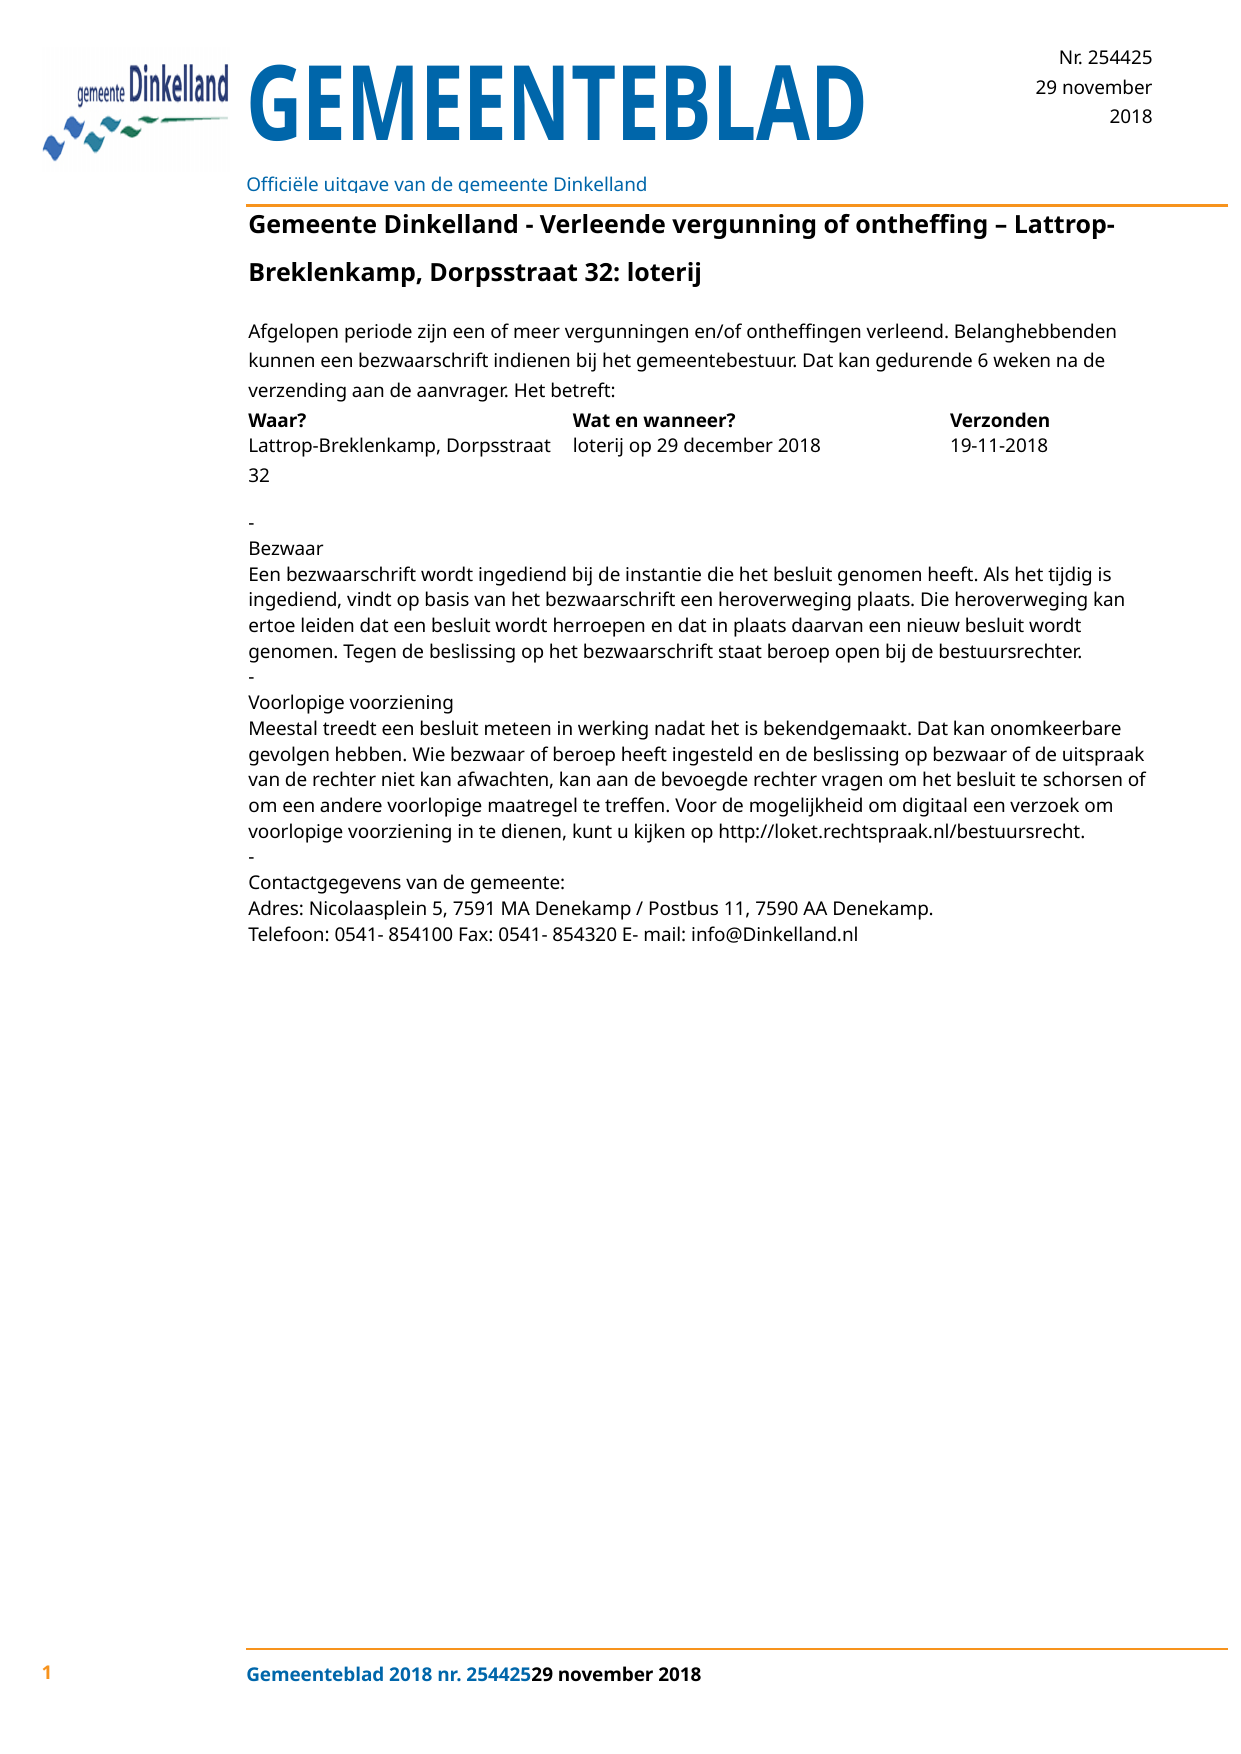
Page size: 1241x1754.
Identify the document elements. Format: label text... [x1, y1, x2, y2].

text - [248, 509, 1152, 535]
text Bezwaar [248, 535, 1152, 561]
text Contactgegevens van de gemeente: [248, 869, 1152, 895]
text Voorlopige voorziening [248, 689, 1152, 715]
text Adres: Nicolaasplein 5, 7591 MA Denekamp / Postbus 11, 7590 AA Denekamp. [248, 895, 1152, 921]
table_header Wat en wanneer? [573, 407, 950, 432]
text Telefoon: 0541- 854100 Fax: 0541- 854320 E- mail: info@Dinkelland.nl [248, 921, 1152, 947]
table_cell Lattrop-Breklenkamp, Dorpsstraat 32 [248, 433, 573, 488]
picture [41, 47, 231, 172]
text Gemeente Dinkelland - Verleende vergunning of ontheffing – Lattrop-Breklenkamp, Dorpsstraat 32: loterij [248, 207, 1152, 288]
table_cell 19-11-2018 [950, 433, 1152, 488]
text - [248, 664, 1152, 689]
table_header Waar? [248, 407, 573, 432]
table_cell loterij op 29 december 2018 [573, 433, 950, 488]
text Meestal treedt een besluit meteen in werking nadat het is bekendgemaakt. Dat kan onomkeerbare gevolgen hebben. Wie bezwaar of beroep heeft ingesteld en de beslissing op bezwaar of de uitspraak van de rechter niet kan afwachten, kan aan de bevoegde rechter vragen om het besluit te schorsen of om een andere voorlopige maatregel te treffen. Voor de mogelijkheid om digitaal een verzoek om voorlopige voorziening in te dienen, kunt u kijken op http://loket.rechtspraak.nl/bestuursrecht. [248, 715, 1152, 844]
table_header Verzonden [950, 407, 1152, 432]
text - [248, 844, 1152, 869]
text Een bezwaarschrift wordt ingediend bij de instantie die het besluit genomen heeft. Als het tijdig is ingediend, vindt op basis van het bezwaarschrift een heroverweging plaats. Die heroverweging kan ertoe leiden dat een besluit wordt herroepen en dat in plaats daarvan een nieuw besluit wordt genomen. Tegen de beslissing op het bezwaarschrift staat beroep open bij de bestuursrechter. [248, 561, 1152, 664]
text Afgelopen periode zijn een of meer vergunningen en/of ontheffingen verleend. Belanghebbenden kunnen een bezwaarschrift indienen bij het gemeentebestuur. Dat kan gedurende 6 weken na de verzending aan de aanvrager. Het betreft: [248, 318, 1152, 403]
